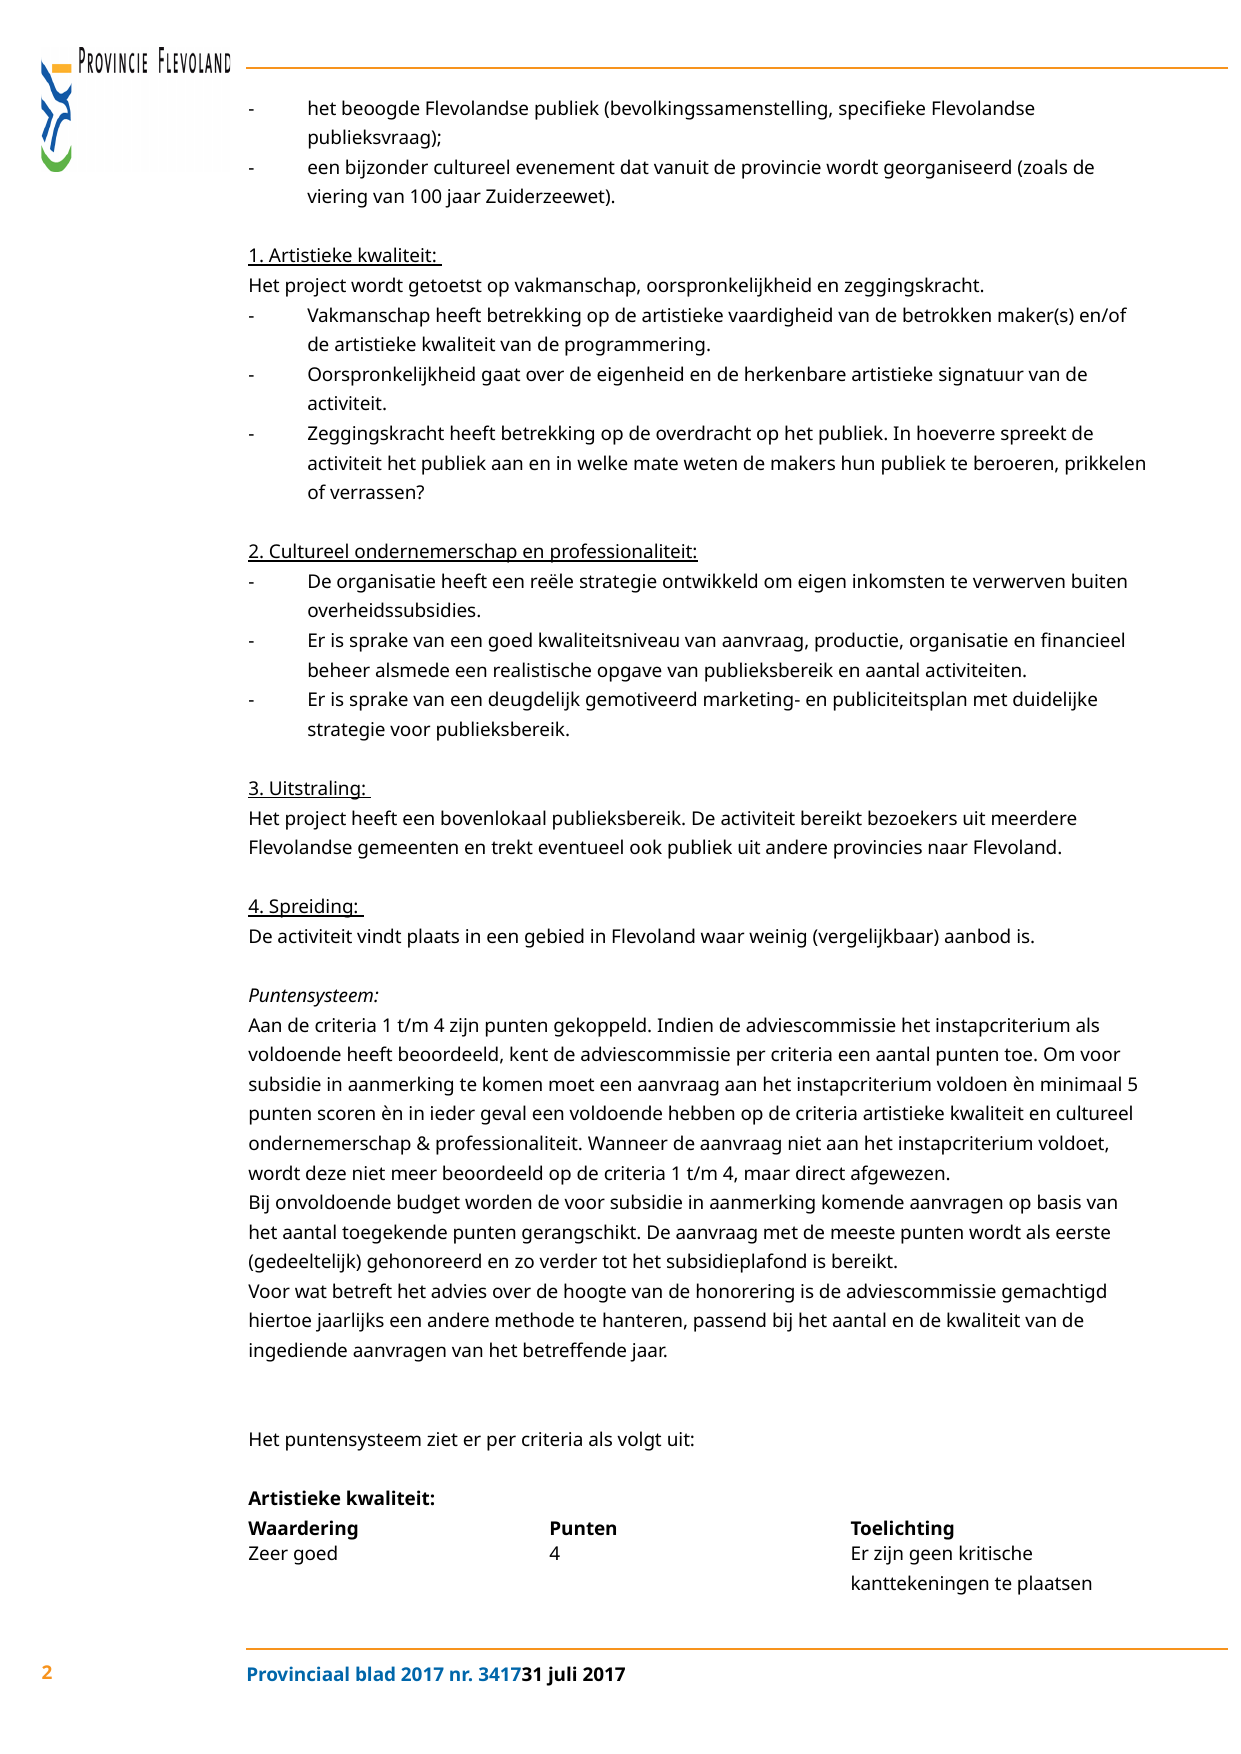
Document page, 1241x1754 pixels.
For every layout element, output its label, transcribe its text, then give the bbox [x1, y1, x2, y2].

text Het puntensysteem ziet er per criteria als volgt uit: [248, 1426, 1152, 1452]
text Voor wat betreft het advies over de hoogte van de honorering is de adviescommissie gemachtigd hiertoe jaarlijks een andere methode te hanteren, passend bij het aantal en de kwaliteit van de ingediende aanvragen van het betreffende jaar. [248, 1278, 1152, 1363]
table_header Punten [549, 1515, 850, 1541]
text Puntensysteem: [248, 982, 1152, 1008]
text Artistieke kwaliteit: [248, 1485, 1152, 1511]
text Bij onvoldoende budget worden de voor subsidie in aanmerking komende aanvragen op basis van het aantal toegekende punten gerangschikt. De aanvraag met de meeste punten wordt als eerste (gedeeltelijk) gehonoreerd en zo verder tot het subsidieplafond is bereikt. [248, 1189, 1152, 1274]
list een bijzonder cultureel evenement dat vanuit de provincie wordt georganiseerd (zoals de viering van 100 jaar Zuiderzeewet). [248, 154, 1152, 209]
list De organisatie heeft een reële strategie ontwikkeld om eigen inkomsten te verwerven buiten overheidssubsidies. [248, 568, 1152, 623]
text Aan de criteria 1 t/m 4 zijn punten gekoppeld. Indien de adviescommissie het instapcriterium als voldoende heeft beoordeeld, kent de adviescommissie per criteria een aantal punten toe. Om voor subsidie in aanmerking te komen moet een aanvraag aan het instapcriterium voldoen èn minimaal 5 punten scoren èn in ieder geval een voldoende hebben op de criteria artistieke kwaliteit en cultureel ondernemerschap & professionaliteit. Wanneer de aanvraag niet aan het instapcriterium voldoet, wordt deze niet meer beoordeeld op de criteria 1 t/m 4, maar direct afgewezen. [248, 1012, 1152, 1186]
text 2. Cultureel ondernemerschap en professionaliteit: [248, 538, 1152, 564]
list het beoogde Flevolandse publiek (bevolkingssamenstelling, specifieke Flevolandse publieksvraag); [248, 95, 1152, 150]
table_cell Er zijn geen kritische kanttekeningen te plaatsen [850, 1541, 1152, 1596]
table_header Waardering [248, 1515, 549, 1541]
text Het project heeft een bovenlokaal publieksbereik. De activiteit bereikt bezoekers uit meerdere Flevolandse gemeenten en trekt eventueel ook publiek uit andere provincies naar Flevoland. [248, 805, 1152, 860]
table_cell 4 [549, 1541, 850, 1596]
text 3. Uitstraling: [248, 775, 1152, 801]
picture [41, 47, 231, 172]
table_cell Zeer goed [248, 1541, 549, 1596]
list Er is sprake van een goed kwaliteitsniveau van aanvraag, productie, organisatie en financieel beheer alsmede een realistische opgave van publieksbereik en aantal activiteiten. [248, 627, 1152, 683]
list Oorspronkelijkheid gaat over de eigenheid en de herkenbare artistieke signatuur van de activiteit. [248, 361, 1152, 416]
table_header Toelichting [850, 1515, 1152, 1541]
text Het project wordt getoetst op vakmanschap, oorspronkelijkheid en zeggingskracht. [248, 272, 1152, 298]
list Vakmanschap heeft betrekking op de artistieke vaardigheid van de betrokken maker(s) en/of de artistieke kwaliteit van de programmering. [248, 302, 1152, 357]
text 4. Spreiding: [248, 893, 1152, 919]
list Er is sprake van een deugdelijk gemotiveerd marketing- en publiciteitsplan met duidelijke strategie voor publieksbereik. [248, 686, 1152, 742]
text De activiteit vindt plaats in een gebied in Flevoland waar weinig (vergelijkbaar) aanbod is. [248, 923, 1152, 949]
list Zeggingskracht heeft betrekking op de overdracht op het publiek. In hoeverre spreekt de activiteit het publiek aan en in welke mate weten de makers hun publiek te beroeren, prikkelen of verrassen? [248, 420, 1152, 505]
text 1. Artistieke kwaliteit: [248, 243, 1152, 268]
